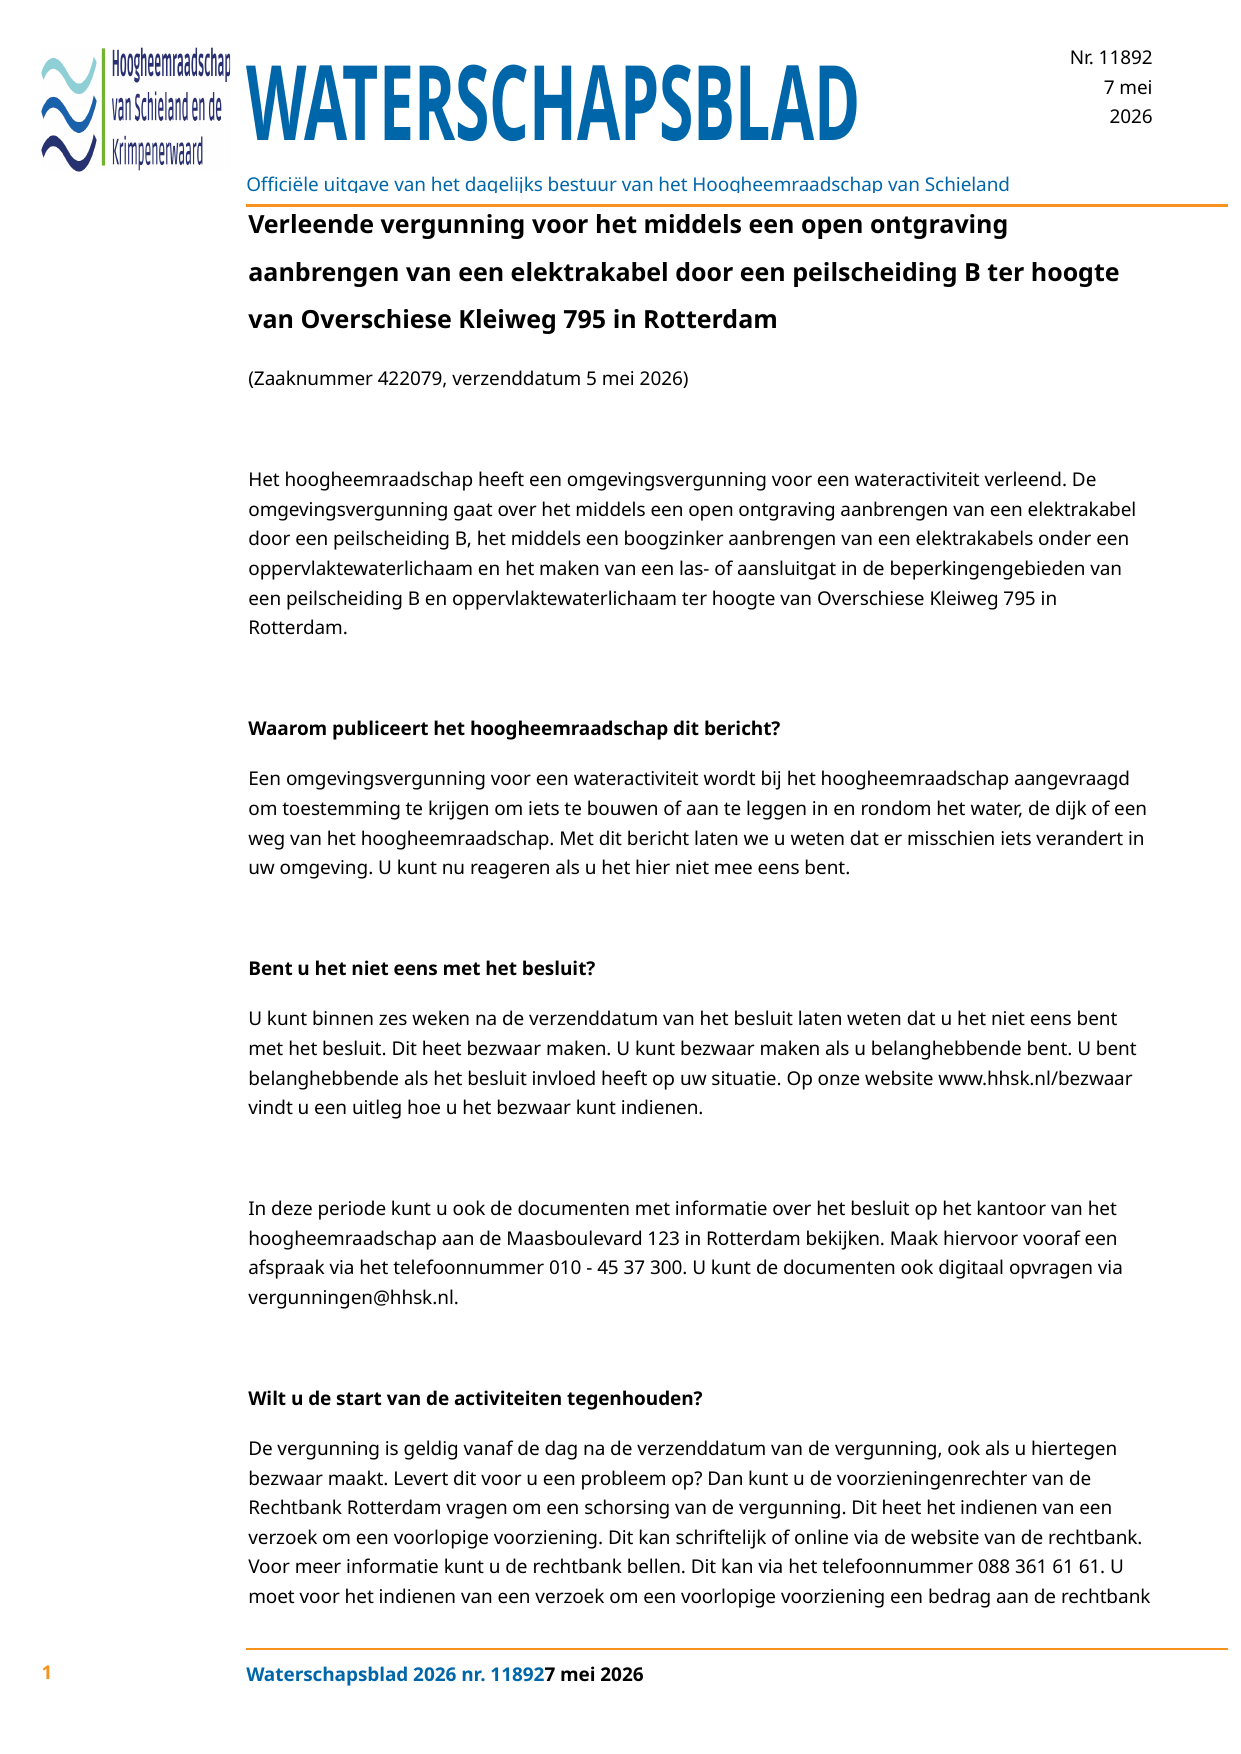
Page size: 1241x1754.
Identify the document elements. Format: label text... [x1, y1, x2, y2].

text Wilt u de start van de activiteiten tegenhouden? [248, 1385, 1152, 1410]
text U kunt binnen zes weken na de verzenddatum van het besluit laten weten dat u het niet eens bent met het besluit. Dit heet bezwaar maken. U kunt bezwaar maken als u belanghebbende bent. U bent belanghebbende als het besluit invloed heeft op uw situatie. Op onze website www.hhsk.nl/bezwaar vindt u een uitleg hoe u het bezwaar kunt indienen. [248, 1006, 1152, 1120]
text De vergunning is geldig vanaf de dag na de verzenddatum van de vergunning, ook als u hiertegen bezwaar maakt. Levert dit voor u een probleem op? Dan kunt u de voorzieningenrechter van de Rechtbank Rotterdam vragen om een schorsing van de vergunning. Dit heet het indienen van een verzoek om een voorlopige voorziening. Dit kan schriftelijk of online via de website van de rechtbank. Voor meer informatie kunt u de rechtbank bellen. Dit kan via het telefoonnummer 088 361 61 61. U moet voor het indienen van een verzoek om een voorlopige voorziening een bedrag aan de rechtbank [248, 1435, 1152, 1609]
text Verleende vergunning voor het middels een open ontgraving aanbrengen van een elektrakabel door een peilscheiding B ter hoogte van Overschiese Kleiweg 795 in Rotterdam [248, 207, 1152, 336]
text Het hoogheemraadschap heeft een omgevingsvergunning voor een wateractiviteit verleend. De omgevingsvergunning gaat over het middels een open ontgraving aanbrengen van een elektrakabel door een peilscheiding B, het middels een boogzinker aanbrengen van een elektrakabels onder een oppervlaktewaterlichaam en het maken van een las- of aansluitgat in de beperkingengebieden van een peilscheiding B en oppervlaktewaterlichaam ter hoogte van Overschiese Kleiweg 795 in Rotterdam. [248, 466, 1152, 640]
text Waarom publiceert het hoogheemraadschap dit bericht? [248, 715, 1152, 741]
text Bent u het niet eens met het besluit? [248, 955, 1152, 981]
text (Zaaknummer 422079, verzenddatum 5 mei 2026) [248, 366, 1152, 391]
text Een omgevingsvergunning voor een wateractiviteit wordt bij het hoogheemraadschap aangevraagd om toestemming te krijgen om iets te bouwen of aan te leggen in en rondom het water, de dijk of een weg van het hoogheemraadschap. Met dit bericht laten we u weten dat er misschien iets verandert in uw omgeving. U kunt nu reageren als u het hier niet mee eens bent. [248, 766, 1152, 880]
text In deze periode kunt u ook de documenten met informatie over het besluit op het kantoor van het hoogheemraadschap aan de Maasboulevard 123 in Rotterdam bekijken. Maak hiervoor vooraf een afspraak via het telefoonnummer 010 - 45 37 300. U kunt de documenten ook digitaal opvragen via vergunningen@hhsk.nl. [248, 1195, 1152, 1309]
picture [41, 47, 231, 172]
